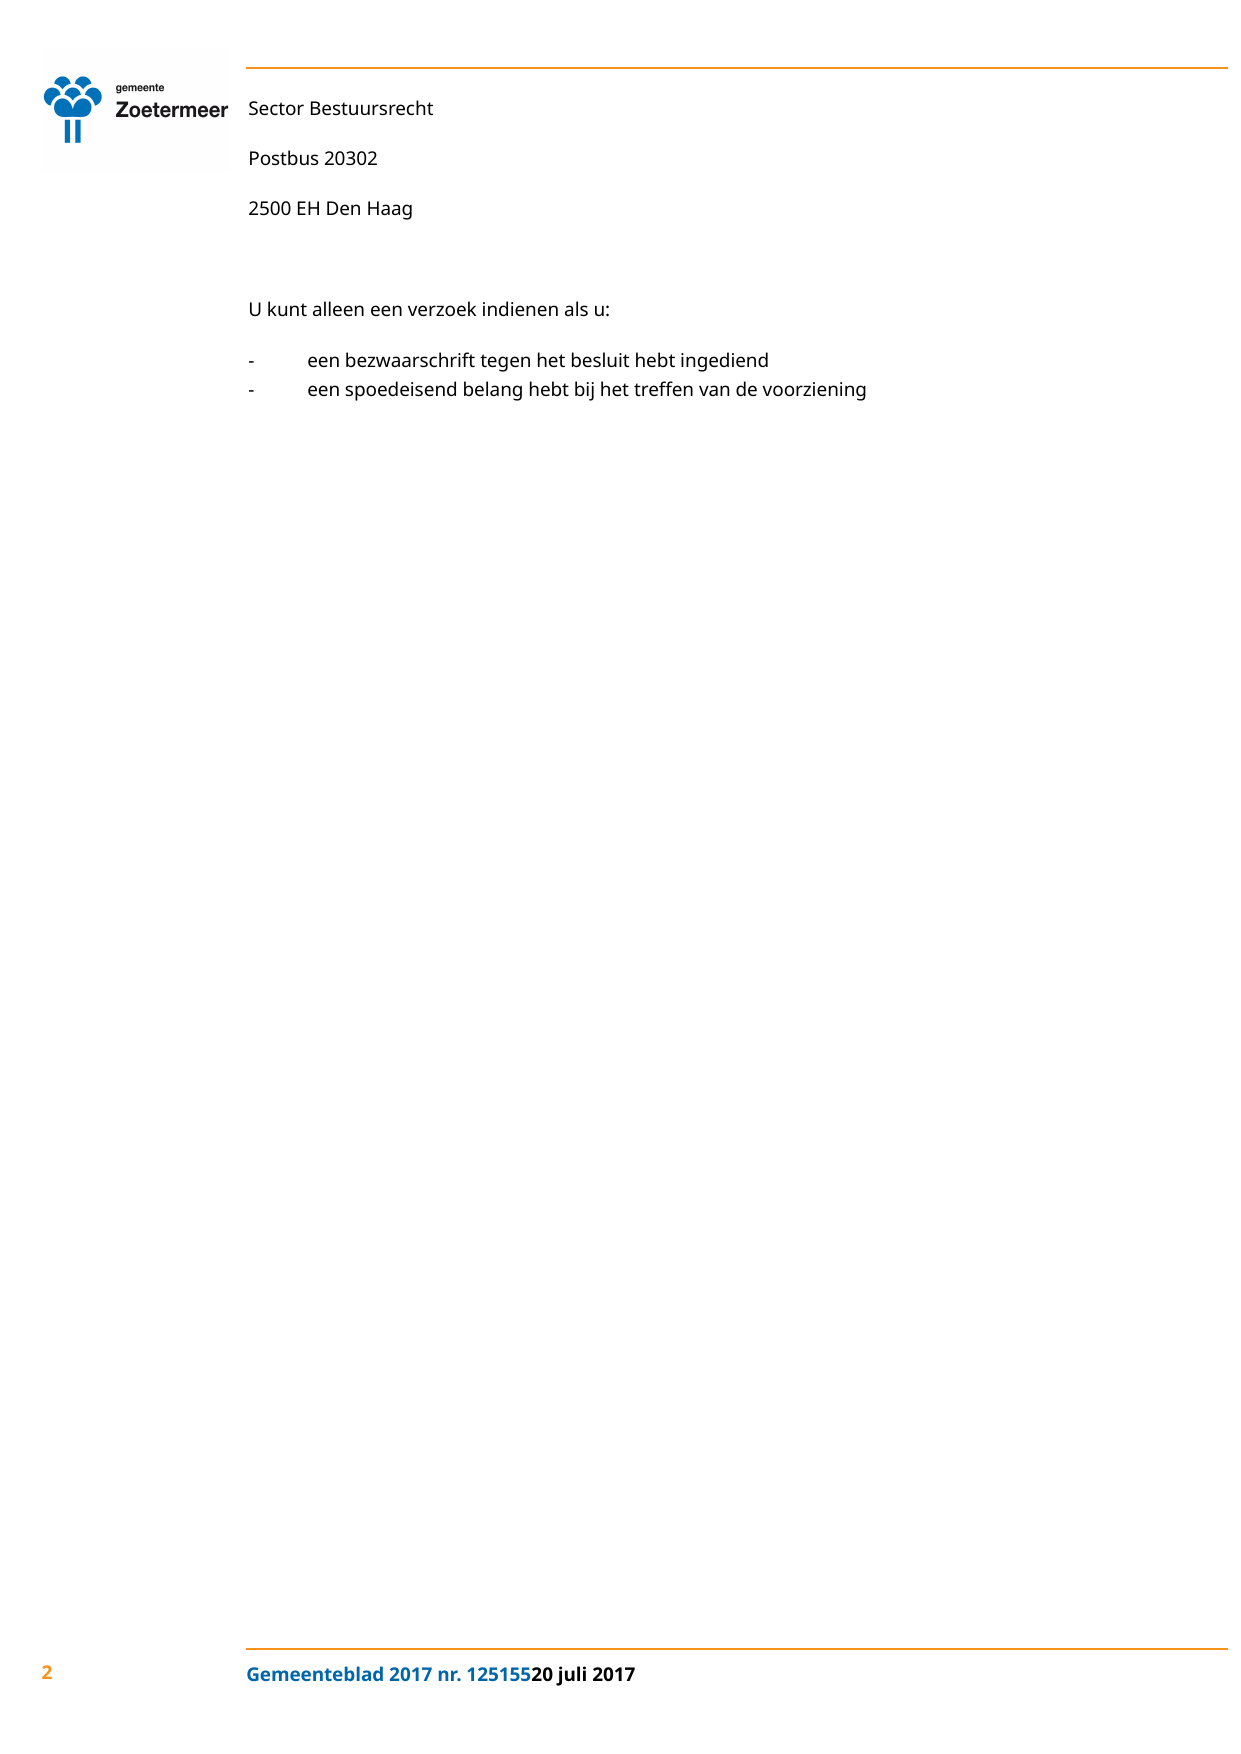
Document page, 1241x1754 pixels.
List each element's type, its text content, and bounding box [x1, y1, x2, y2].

text Sector Bestuursrecht [248, 95, 1152, 121]
list een bezwaarschrift tegen het besluit hebt ingediend [248, 347, 1152, 373]
picture [41, 47, 231, 172]
text 2500 EH Den Haag [248, 196, 1152, 221]
text U kunt alleen een verzoek indienen als u: [248, 296, 1152, 322]
list een spoedeisend belang hebt bij het treffen van de voorziening [248, 376, 1152, 402]
text Postbus 20302 [248, 145, 1152, 171]
